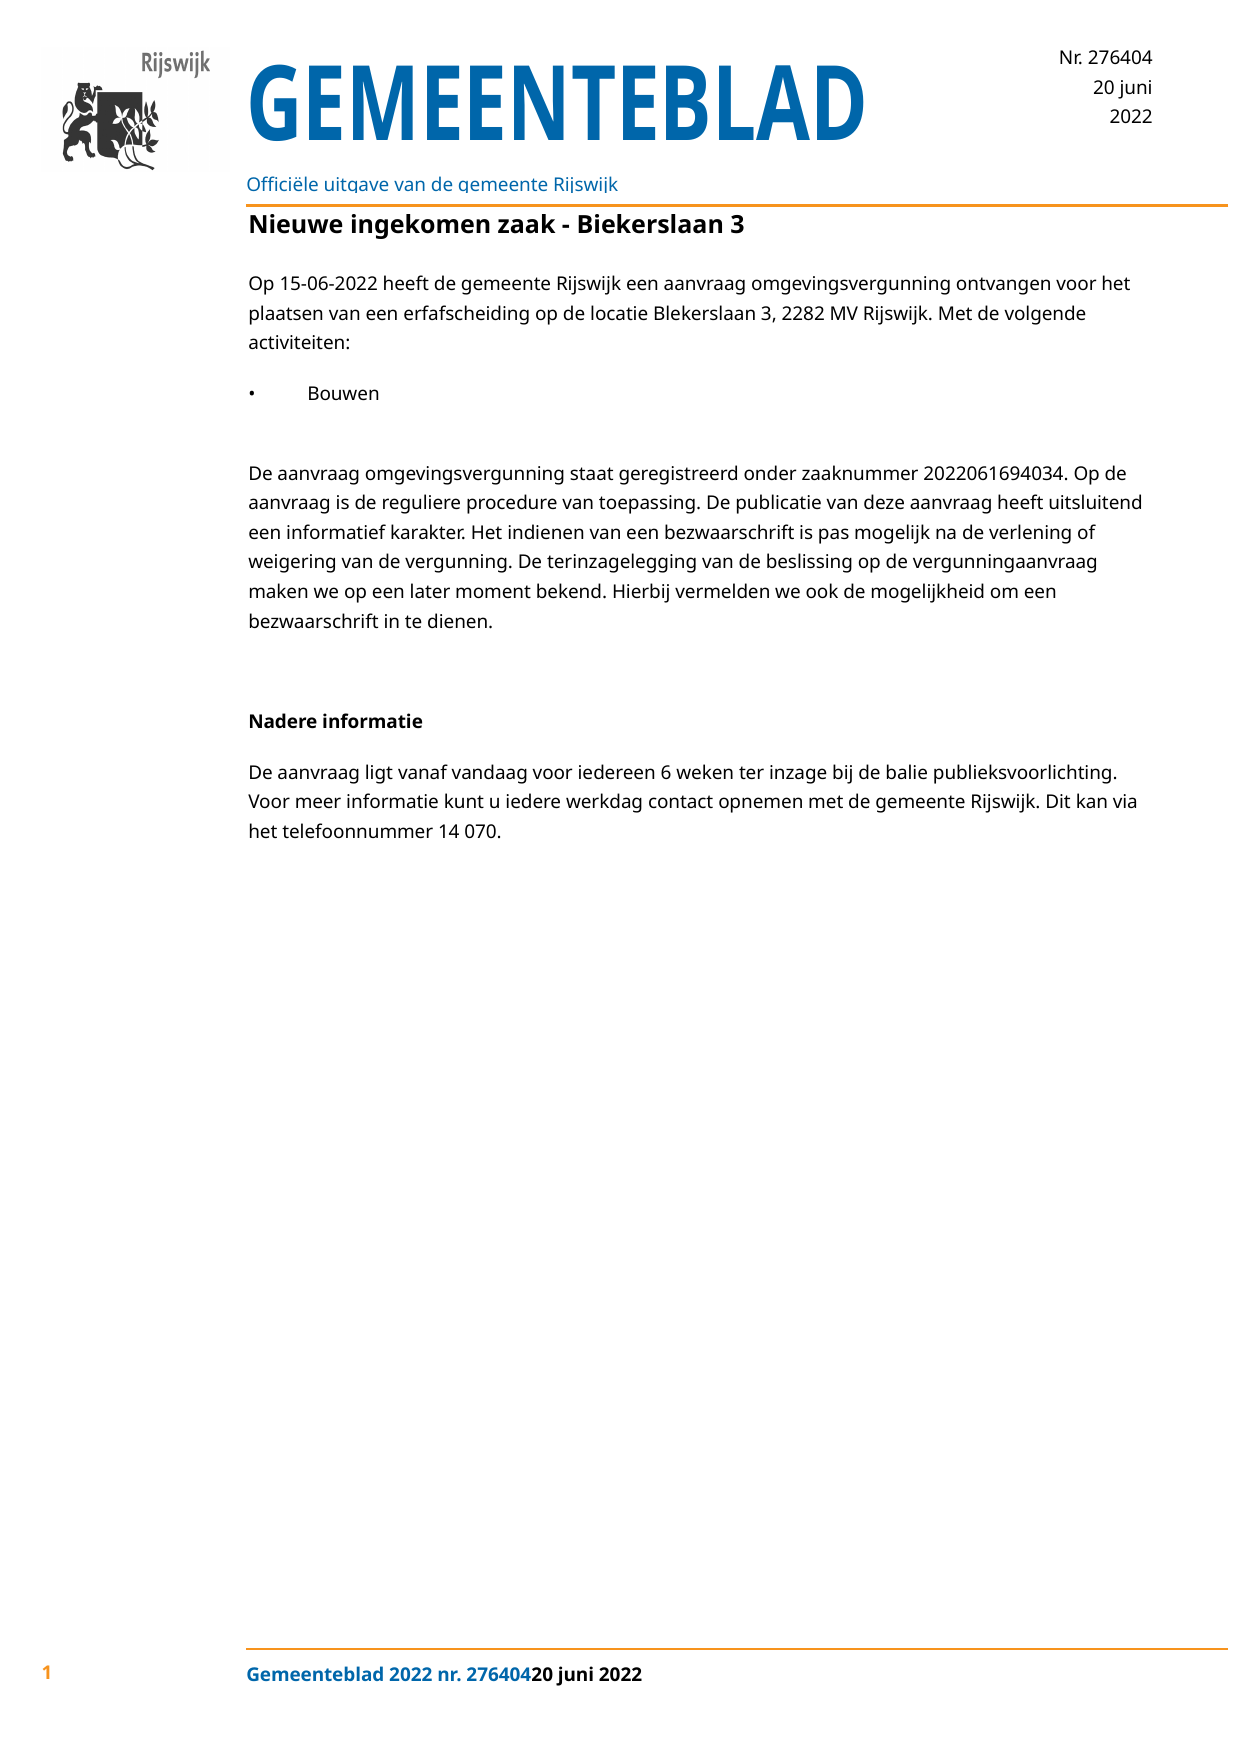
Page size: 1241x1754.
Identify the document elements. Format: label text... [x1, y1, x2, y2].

text Nieuwe ingekomen zaak - Biekerslaan 3 [248, 207, 1152, 241]
text Nadere informatie [248, 709, 1152, 734]
text Op 15-06-2022 heeft de gemeente Rijswijk een aanvraag omgevingsvergunning ontvangen voor het plaatsen van een erfafscheiding op de locatie Blekerslaan 3, 2282 MV Rijswijk. Met de volgende activiteiten: [248, 270, 1152, 355]
text De aanvraag omgevingsvergunning staat geregistreerd onder zaaknummer 2022061694034. Op de aanvraag is de reguliere procedure van toepassing. De publicatie van deze aanvraag heeft uitsluitend een informatief karakter. Het indienen van een bezwaarschrift is pas mogelijk na de verlening of weigering van de vergunning. De terinzagelegging van de beslissing op de vergunningaanvraag maken we op een later moment bekend. Hierbij vermelden we ook de mogelijkheid om een bezwaarschrift in te dienen. [248, 460, 1152, 633]
text De aanvraag ligt vanaf vandaag voor iedereen 6 weken ter inzage bij de balie publieksvoorlichting. Voor meer informatie kunt u iedere werkdag contact opnemen met de gemeente Rijswijk. Dit kan via het telefoonnummer 14 070. [248, 759, 1152, 844]
list Bouwen [248, 380, 1152, 406]
picture [41, 47, 231, 172]
